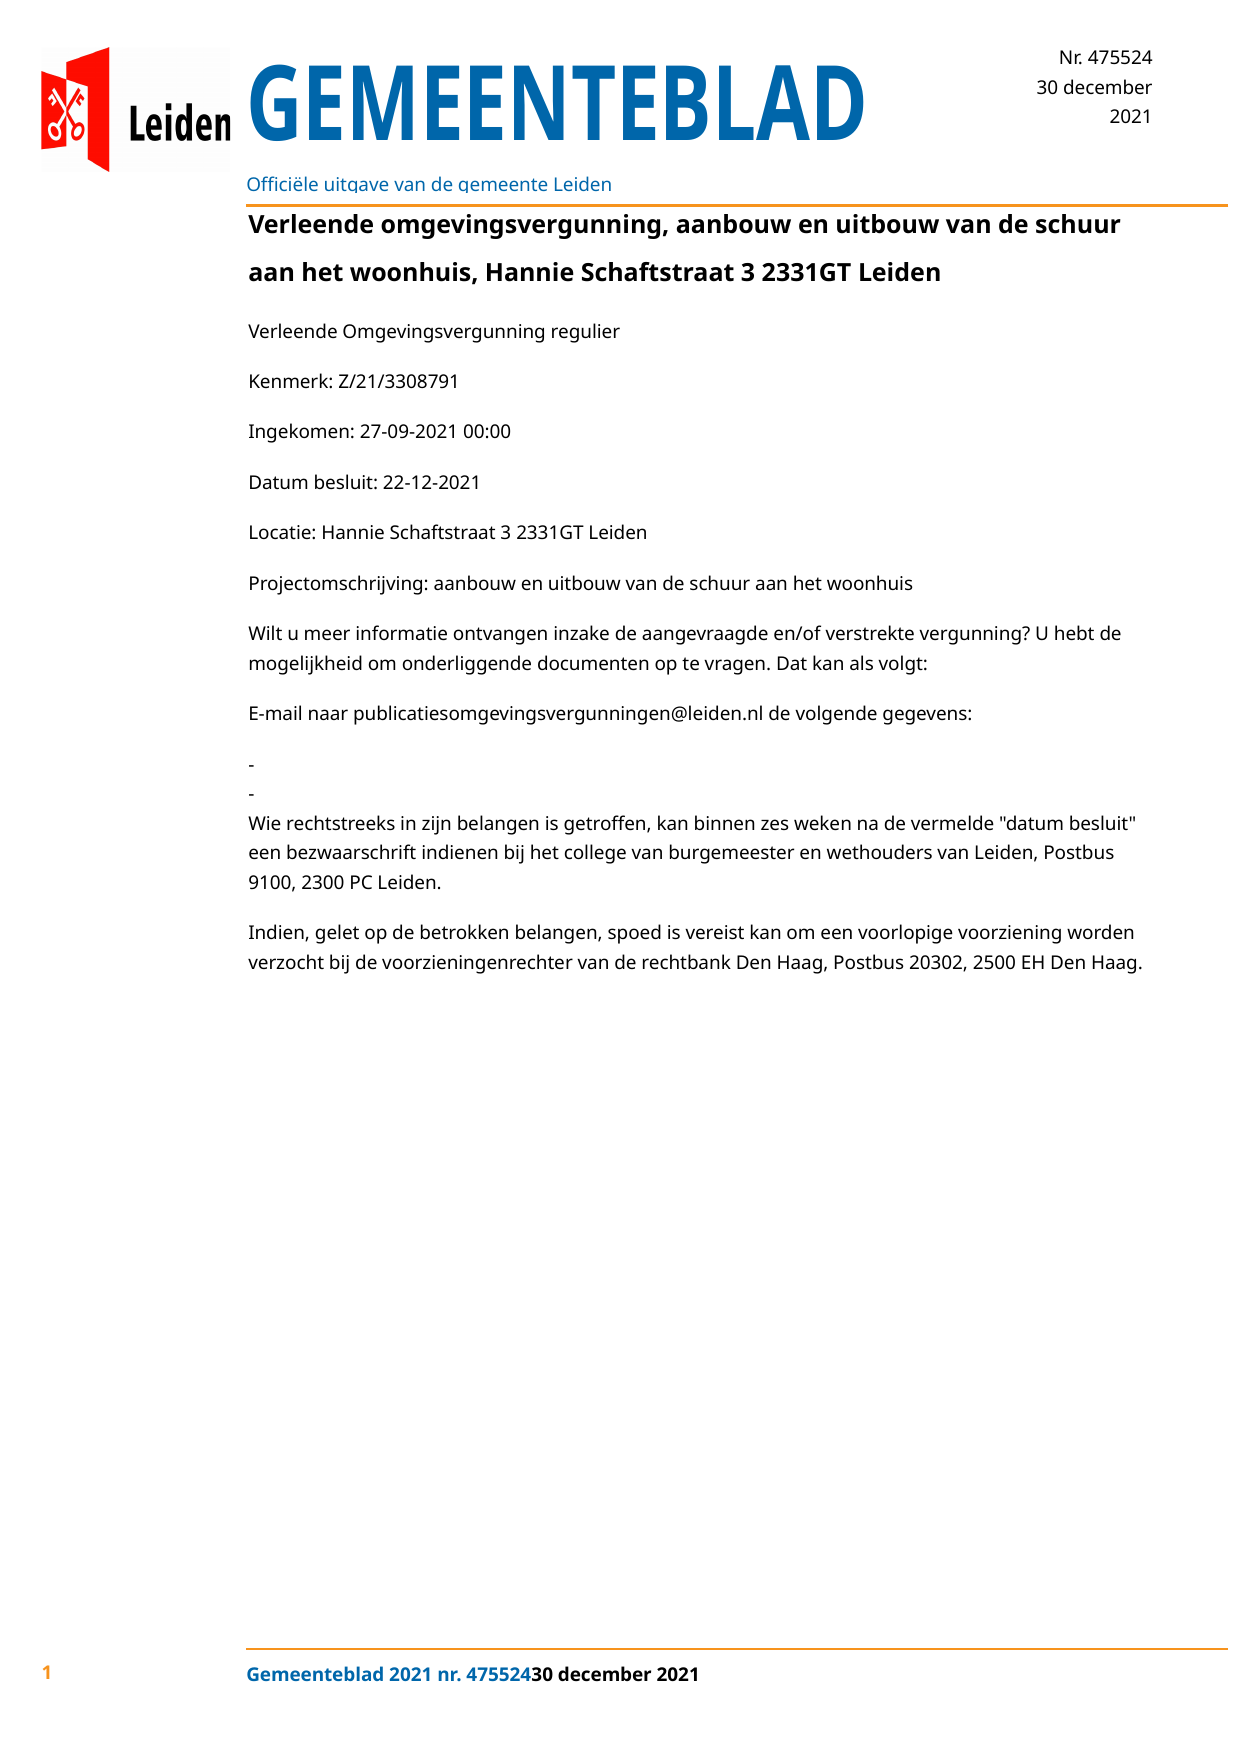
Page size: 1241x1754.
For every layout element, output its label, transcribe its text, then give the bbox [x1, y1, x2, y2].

picture [41, 47, 231, 172]
text Ingekomen: 27-09-2021 00:00 [248, 419, 1152, 444]
text Verleende omgevingsvergunning, aanbouw en uitbouw van de schuur aan het woonhuis, Hannie Schaftstraat 3 2331GT Leiden [248, 207, 1152, 288]
text Locatie: Hannie Schaftstraat 3 2331GT Leiden [248, 519, 1152, 545]
text Verleende Omgevingsvergunning regulier [248, 318, 1152, 344]
text Wilt u meer informatie ontvangen inzake de aangevraagde en/of verstrekte vergunning? U hebt de mogelijkheid om onderliggende documenten op te vragen. Dat kan als volgt: [248, 620, 1152, 676]
text Projectomschrijving: aanbouw en uitbouw van de schuur aan het woonhuis [248, 570, 1152, 596]
text Wie rechtstreeks in zijn belangen is getroffen, kan binnen zes weken na de vermelde "datum besluit" een bezwaarschrift indienen bij het college van burgemeester en wethouders van Leiden, Postbus 9100, 2300 PC Leiden. [248, 810, 1152, 895]
text Kenmerk: Z/21/3308791 [248, 368, 1152, 394]
text E-mail naar publicatiesomgevingsvergunningen@leiden.nl de volgende gegevens: [248, 700, 1152, 726]
text Datum besluit: 22-12-2021 [248, 469, 1152, 495]
text Indien, gelet op de betrokken belangen, spoed is vereist kan om een voorlopige voorziening worden verzocht bij de voorzieningenrechter van de rechtbank Den Haag, Postbus 20302, 2500 EH Den Haag. [248, 919, 1152, 975]
